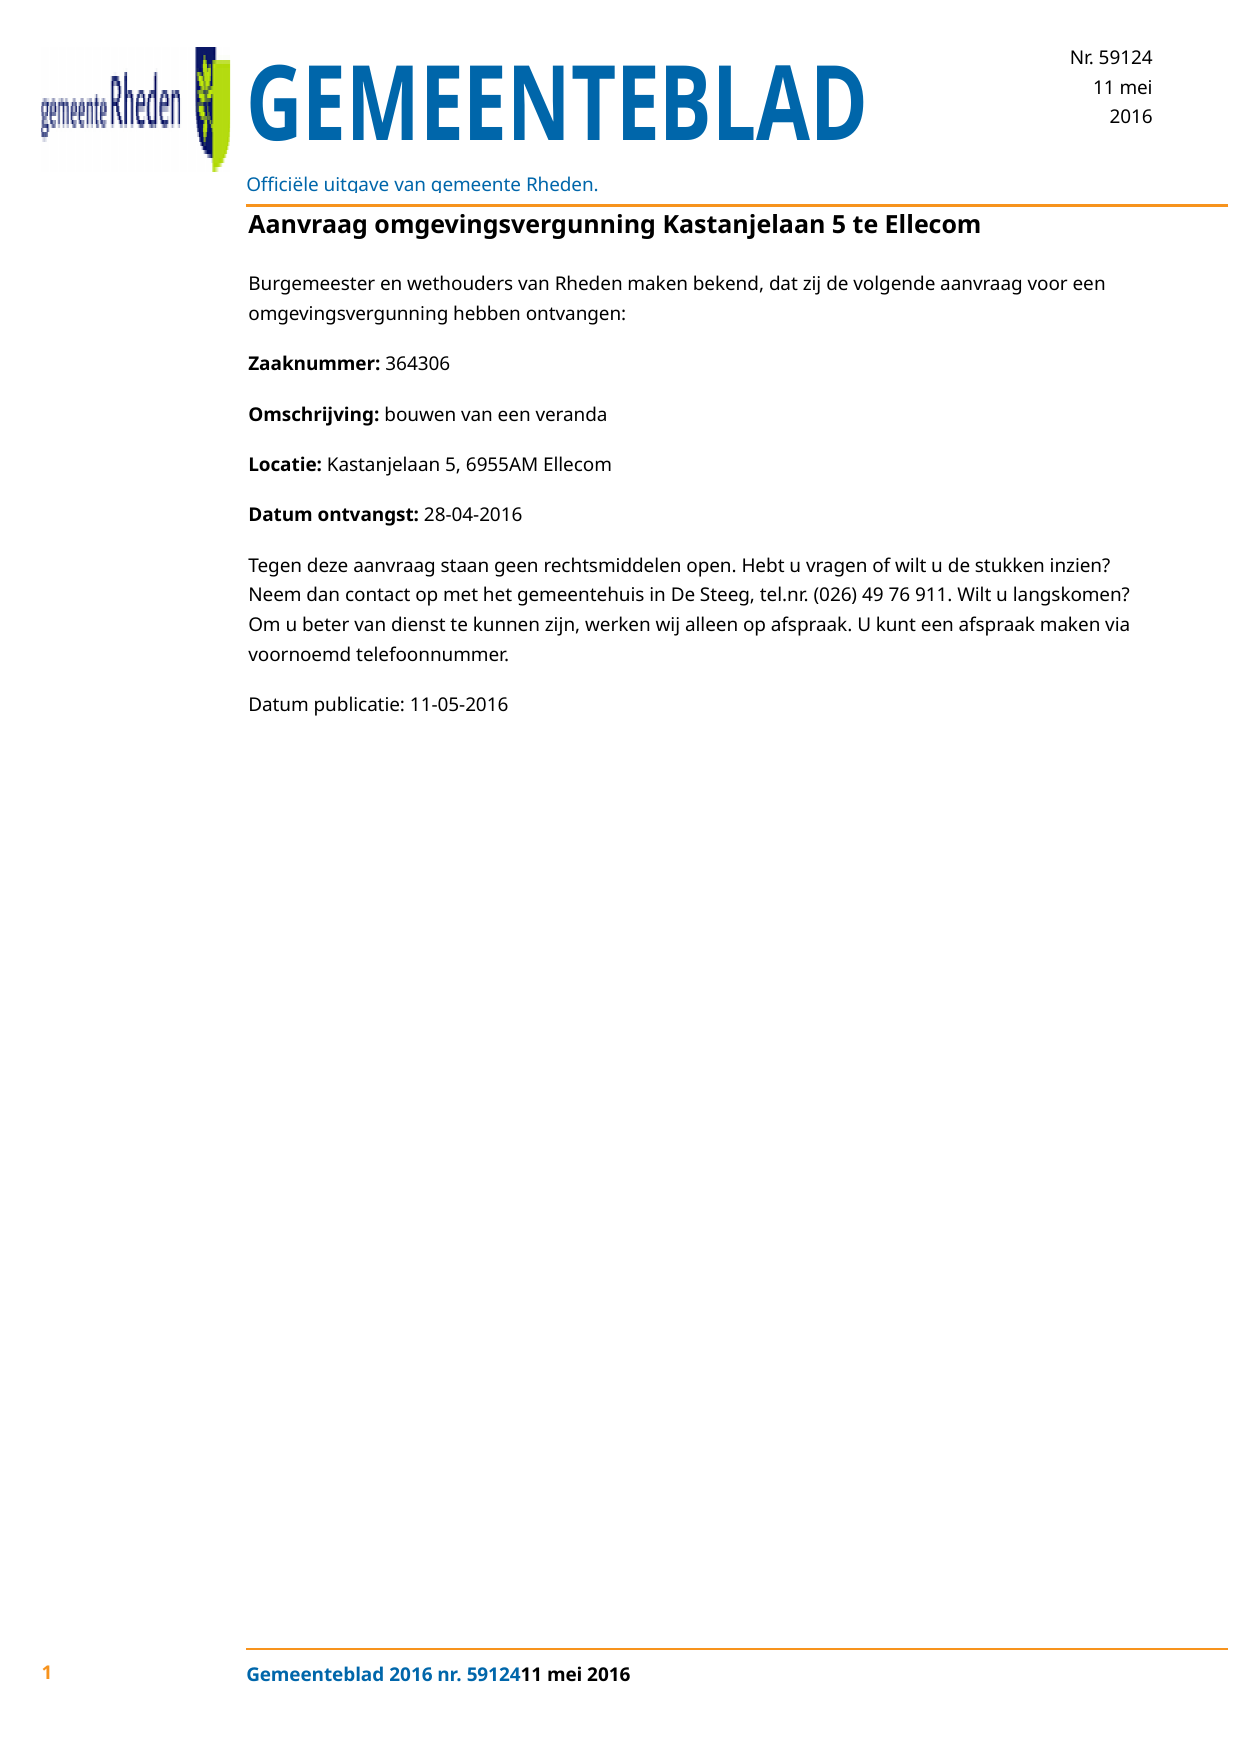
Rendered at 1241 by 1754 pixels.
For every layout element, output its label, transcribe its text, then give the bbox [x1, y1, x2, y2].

text Aanvraag omgevingsvergunning Kastanjelaan 5 te Ellecom [248, 207, 1152, 241]
text Zaaknummer: 364306 [248, 350, 1152, 376]
text Locatie: Kastanjelaan 5, 6955AM Ellecom [248, 451, 1152, 477]
text Tegen deze aanvraag staan geen rechtsmiddelen open. Hebt u vragen of wilt u de stukken inzien? Neem dan contact op met het gemeentehuis in De Steeg, tel.nr. (026) 49 76 911. Wilt u langskomen? Om u beter van dienst te kunnen zijn, werken wij alleen op afspraak. U kunt een afspraak maken via voornoemd telefoonnummer. [248, 552, 1152, 666]
text Datum ontvangst: 28-04-2016 [248, 502, 1152, 527]
text Omschrijving: bouwen van een veranda [248, 401, 1152, 426]
picture [41, 47, 231, 172]
text Burgemeester en wethouders van Rheden maken bekend, dat zij de volgende aanvraag voor een omgevingsvergunning hebben ontvangen: [248, 270, 1152, 326]
text Datum publicatie: 11-05-2016 [248, 691, 1152, 717]
